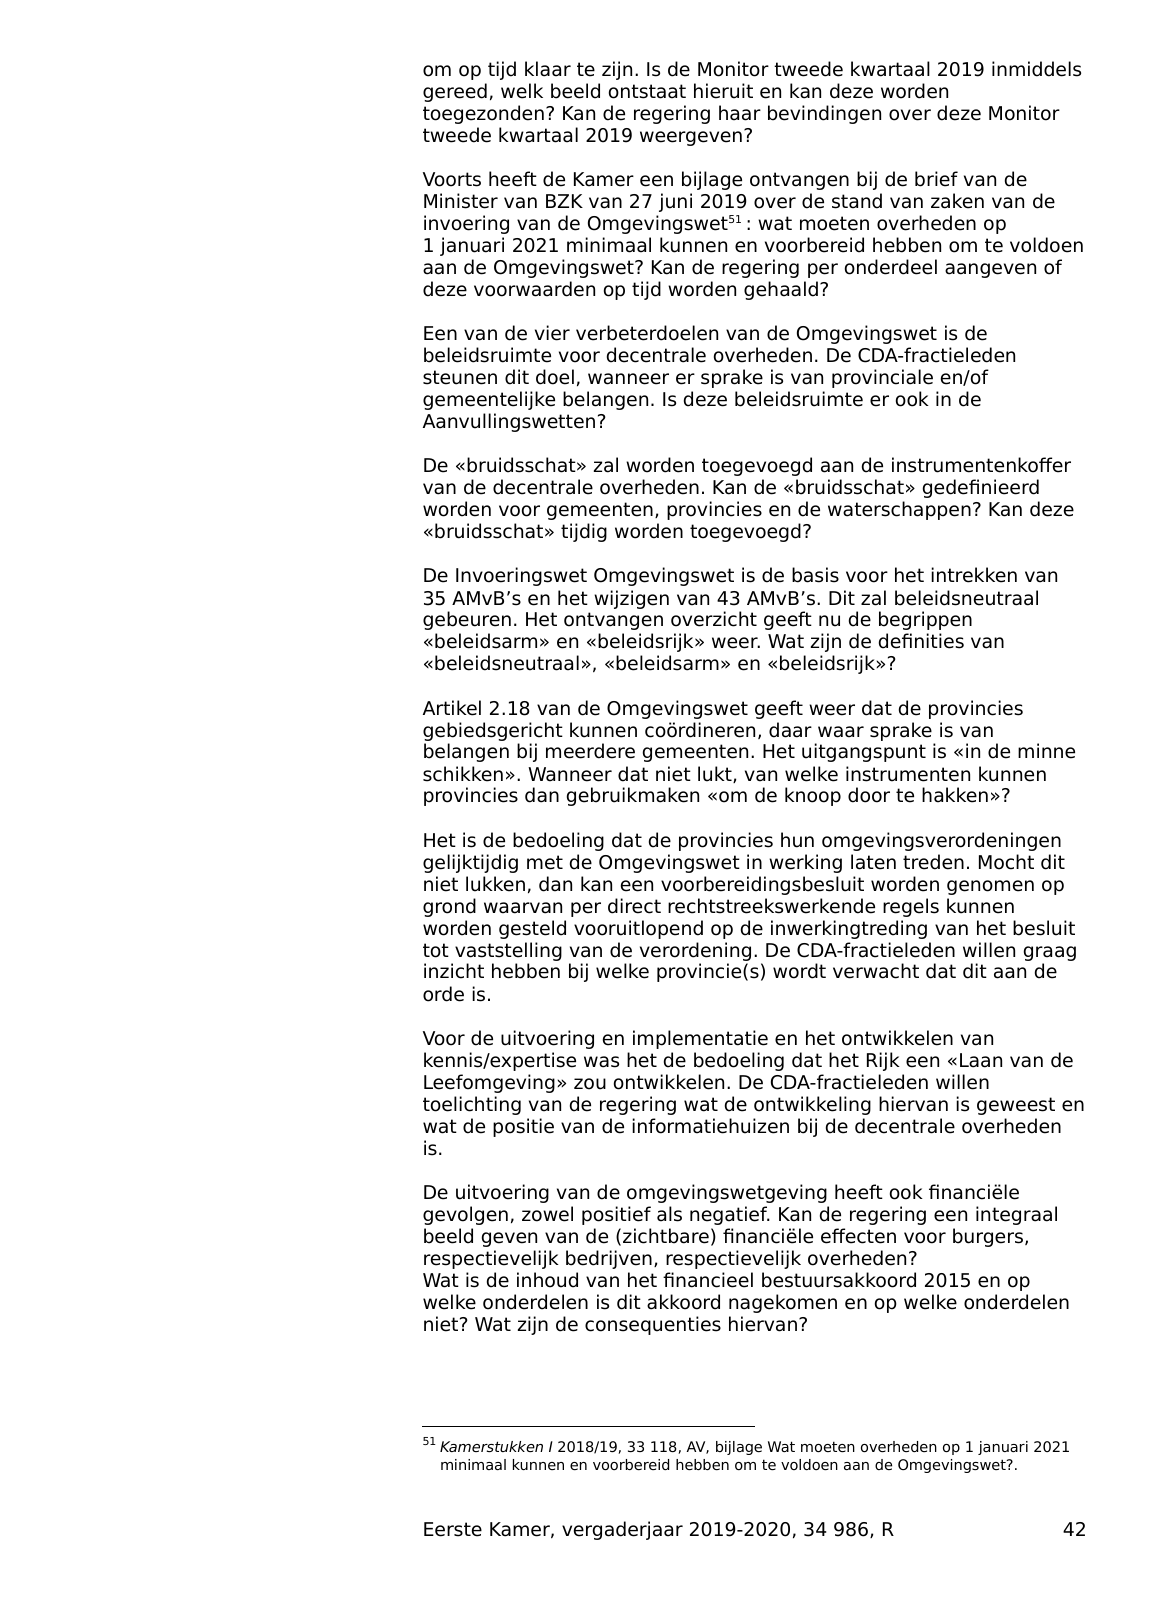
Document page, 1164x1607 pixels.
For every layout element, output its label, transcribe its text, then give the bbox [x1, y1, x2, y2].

text Het is de bedoeling dat de provincies hun omgevingsverordeningen gelijktijdig met de Omgevingswet in werking laten treden. Mocht dit niet lukken, dan kan een voorbereidingsbesluit worden genomen op grond waarvan per direct rechtstreekswerkende regels kunnen worden gesteld vooruitlopend op de inwerkingtreding van het besluit tot vaststelling van de verordening. De CDA-fractieleden willen graag inzicht hebben bij welke provincie(s) wordt verwacht dat dit aan de orde is. [422, 829, 1087, 1005]
text Wat is de inhoud van het financieel bestuursakkoord 2015 en op welke onderdelen is dit akkoord nagekomen en op welke onderdelen niet? Wat zijn de consequenties hiervan? [422, 1269, 1087, 1336]
text De «bruidsschat» zal worden toegevoegd aan de instrumentenkoffer van de decentrale overheden. Kan de «bruidsschat» gedefinieerd worden voor gemeenten, provincies en de waterschappen? Kan deze «bruidsschat» tijdig worden toegevoegd? [422, 455, 1087, 543]
text Artikel 2.18 van de Omgevingswet geeft weer dat de provincies gebiedsgericht kunnen coördineren, daar waar sprake is van belangen bij meerdere gemeenten. Het uitgangspunt is «in de minne schikken». Wanneer dat niet lukt, van welke instrumenten kunnen provincies dan gebruikmaken «om de knoop door te hakken»? [422, 697, 1087, 807]
text De Invoeringswet Omgevingswet is de basis voor het intrekken van 35 AMvB’s en het wijzigen van 43 AMvB’s. Dit zal beleidsneutraal gebeuren. Het ontvangen overzicht geeft nu de begrippen «beleidsarm» en «beleidsrijk» weer. Wat zijn de definities van «beleidsneutraal», «beleidsarm» en «beleidsrijk»? [422, 565, 1087, 675]
text Kamerstukken I 2018/19, 33 118, AV, bijlage Wat moeten overheden op 1 januari 2021 minimaal kunnen en voorbereid hebben om te voldoen aan de Omgevingswet?. [422, 1435, 1087, 1474]
text Een van de vier verbeterdoelen van de Omgevingswet is de beleidsruimte voor decentrale overheden. De CDA-fractieleden steunen dit doel, wanneer er sprake is van provinciale en/of gemeentelijke belangen. Is deze beleidsruimte er ook in de Aanvullingswetten? [422, 323, 1087, 433]
text Voor de uitvoering en implementatie en het ontwikkelen van kennis/expertise was het de bedoeling dat het Rijk een «Laan van de Leefomgeving» zou ontwikkelen. De CDA-fractieleden willen toelichting van de regering wat de ontwikkeling hiervan is geweest en wat de positie van de informatiehuizen bij de decentrale overheden is. [422, 1028, 1087, 1159]
text De uitvoering van de omgevingswetgeving heeft ook financiële gevolgen, zowel positief als negatief. Kan de regering een integraal beeld geven van de (zichtbare) financiële effecten voor burgers, respectievelijk bedrijven, respectievelijk overheden? [422, 1182, 1087, 1269]
text Voorts heeft de Kamer een bijlage ontvangen bij de brief van de Minister van BZK van 27 juni 2019 over de stand van zaken van de invoering van de Omgevingswet: wat moeten overheden op 1 januari 2021 minimaal kunnen en voorbereid hebben om te voldoen aan de Omgevingswet? Kan de regering per onderdeel aangeven of deze voorwaarden op tijd worden gehaald? [422, 169, 1087, 301]
text om op tijd klaar te zijn. Is de Monitor tweede kwartaal 2019 inmiddels gereed, welk beeld ontstaat hieruit en kan deze worden toegezonden? Kan de regering haar bevindingen over deze Monitor tweede kwartaal 2019 weergeven? [422, 59, 1087, 147]
